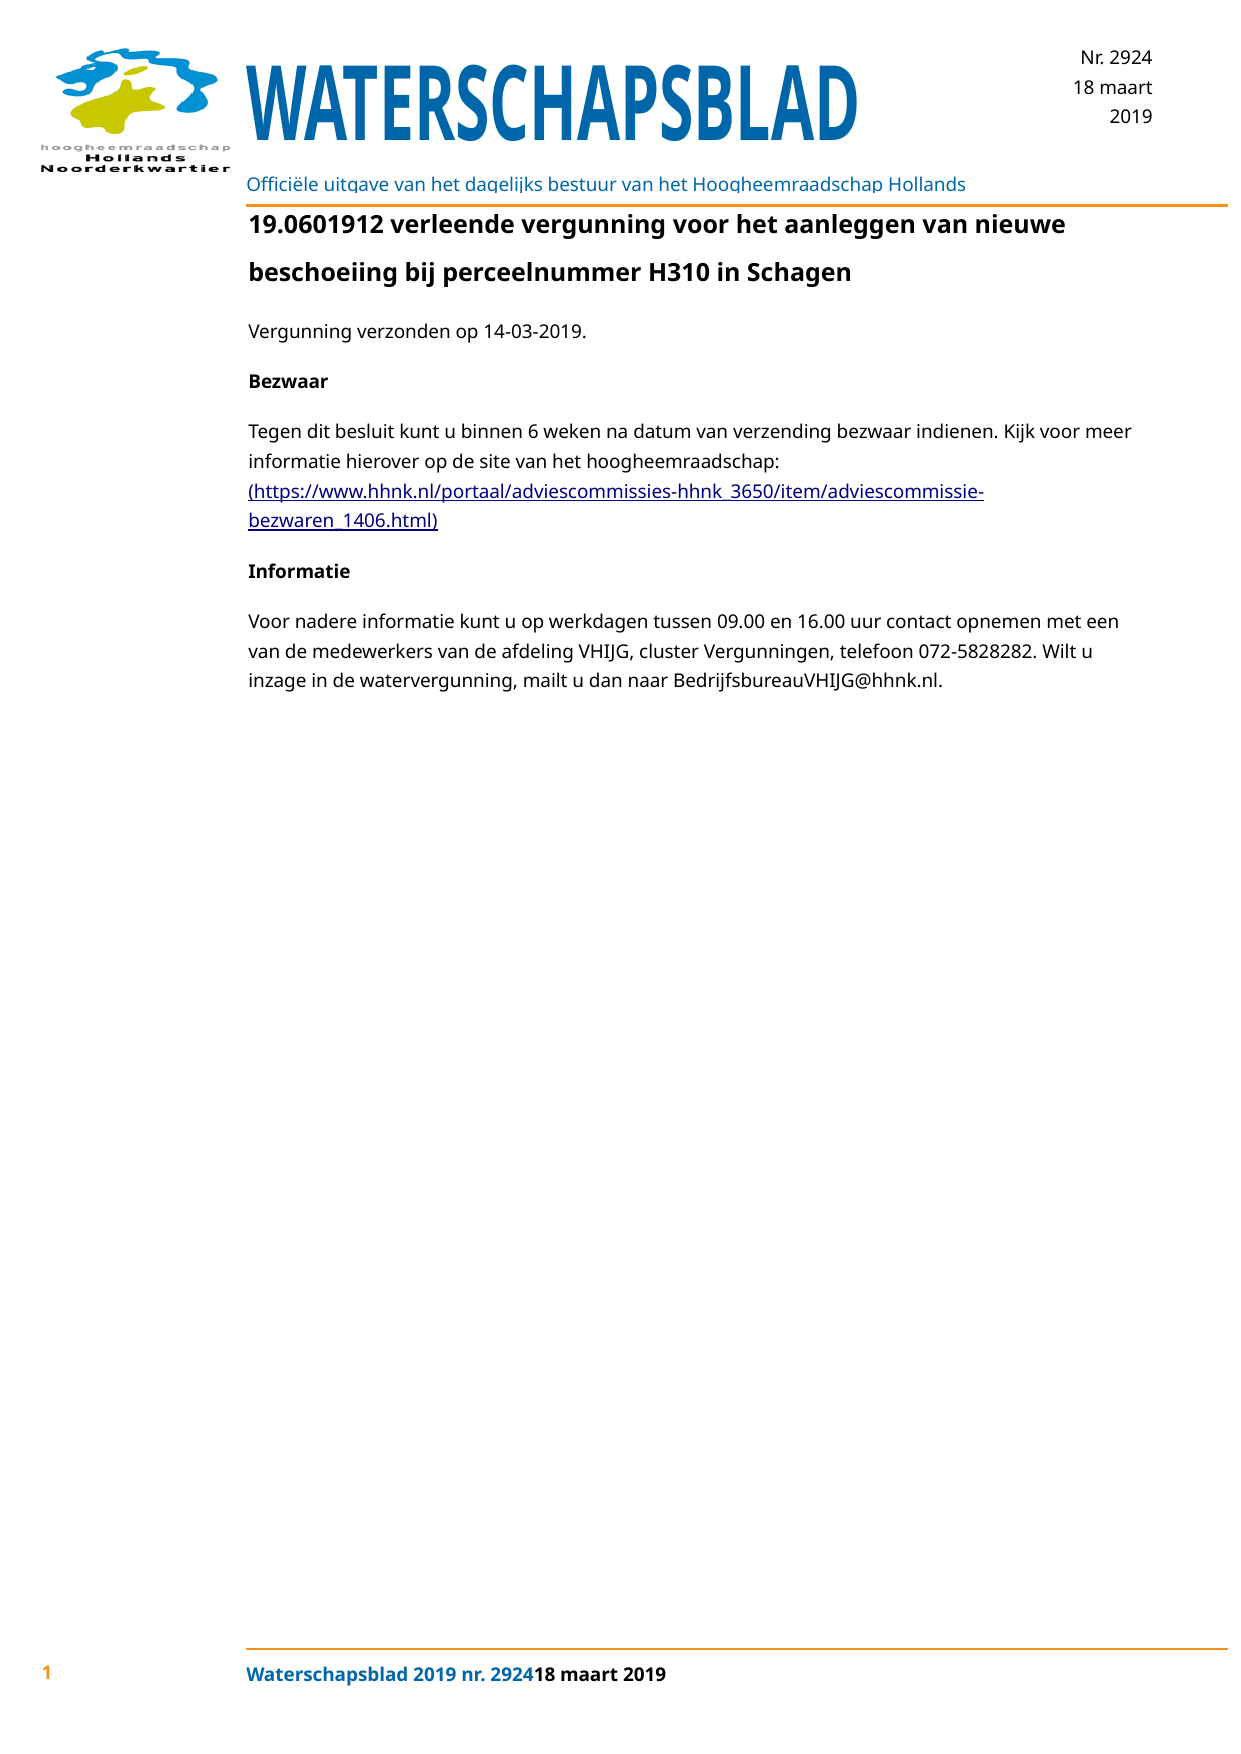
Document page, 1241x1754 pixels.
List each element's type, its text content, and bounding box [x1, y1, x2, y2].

text Bezwaar [248, 368, 1152, 394]
text Vergunning verzonden op 14-03-2019. [248, 318, 1152, 344]
text Voor nadere informatie kunt u op werkdagen tussen 09.00 en 16.00 uur contact opnemen met een van de medewerkers van de afdeling VHIJG, cluster Vergunningen, telefoon 072-5828282. Wilt u inzage in de watervergunning, mailt u dan naar BedrijfsbureauVHIJG@hhnk.nl. [248, 608, 1152, 693]
text 19.0601912 verleende vergunning voor het aanleggen van nieuwe beschoeiing bij perceelnummer H310 in Schagen [248, 207, 1152, 288]
text Tegen dit besluit kunt u binnen 6 weken na datum van verzending bezwaar indienen. Kijk voor meer informatie hierover op de site van het hoogheemraadschap: (https://www.hhnk.nl/portaal/adviescommissies-hhnk_3650/item/adviescommissie-bezwaren_1406.html) [248, 419, 1152, 533]
picture [41, 47, 231, 172]
text Informatie [248, 558, 1152, 584]
